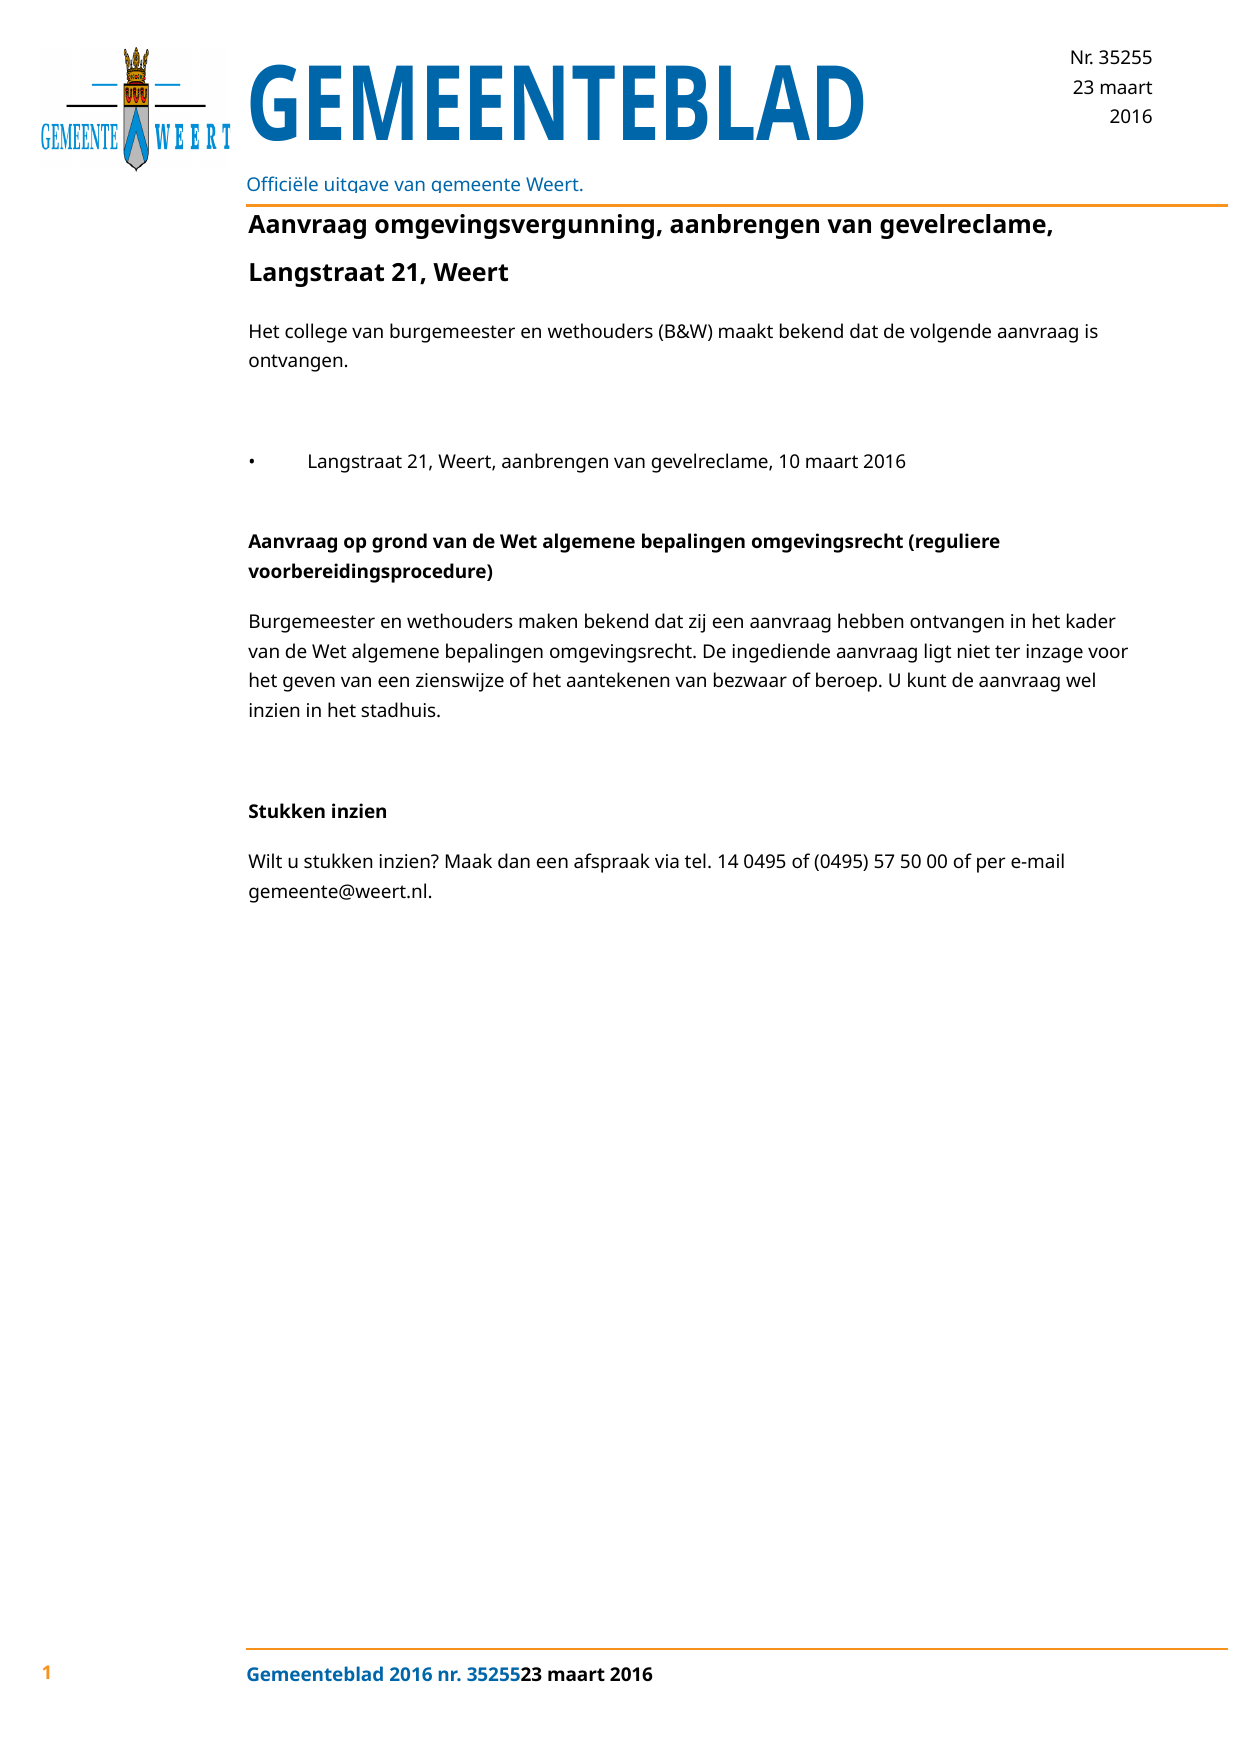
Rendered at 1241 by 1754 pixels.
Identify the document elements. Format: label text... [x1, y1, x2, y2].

text Aanvraag op grond van de Wet algemene bepalingen omgevingsrecht (reguliere voorbereidingsprocedure) [248, 528, 1152, 584]
picture [41, 47, 231, 172]
text Burgemeester en wethouders maken bekend dat zij een aanvraag hebben ontvangen in het kader van de Wet algemene bepalingen omgevingsrecht. De ingediende aanvraag ligt niet ter inzage voor het geven van een zienswijze of het aantekenen van bezwaar of beroep. U kunt de aanvraag wel inzien in het stadhuis. [248, 608, 1152, 723]
text Het college van burgemeester en wethouders (B&W) maakt bekend dat de volgende aanvraag is ontvangen. [248, 318, 1152, 373]
text Aanvraag omgevingsvergunning, aanbrengen van gevelreclame, Langstraat 21, Weert [248, 207, 1152, 288]
text Stukken inzien [248, 798, 1152, 824]
text Wilt u stukken inzien? Maak dan een afspraak via tel. 14 0495 of (0495) 57 50 00 of per e-mail gemeente@weert.nl. [248, 848, 1152, 904]
list Langstraat 21, Weert, aanbrengen van gevelreclame, 10 maart 2016 [248, 448, 1152, 474]
